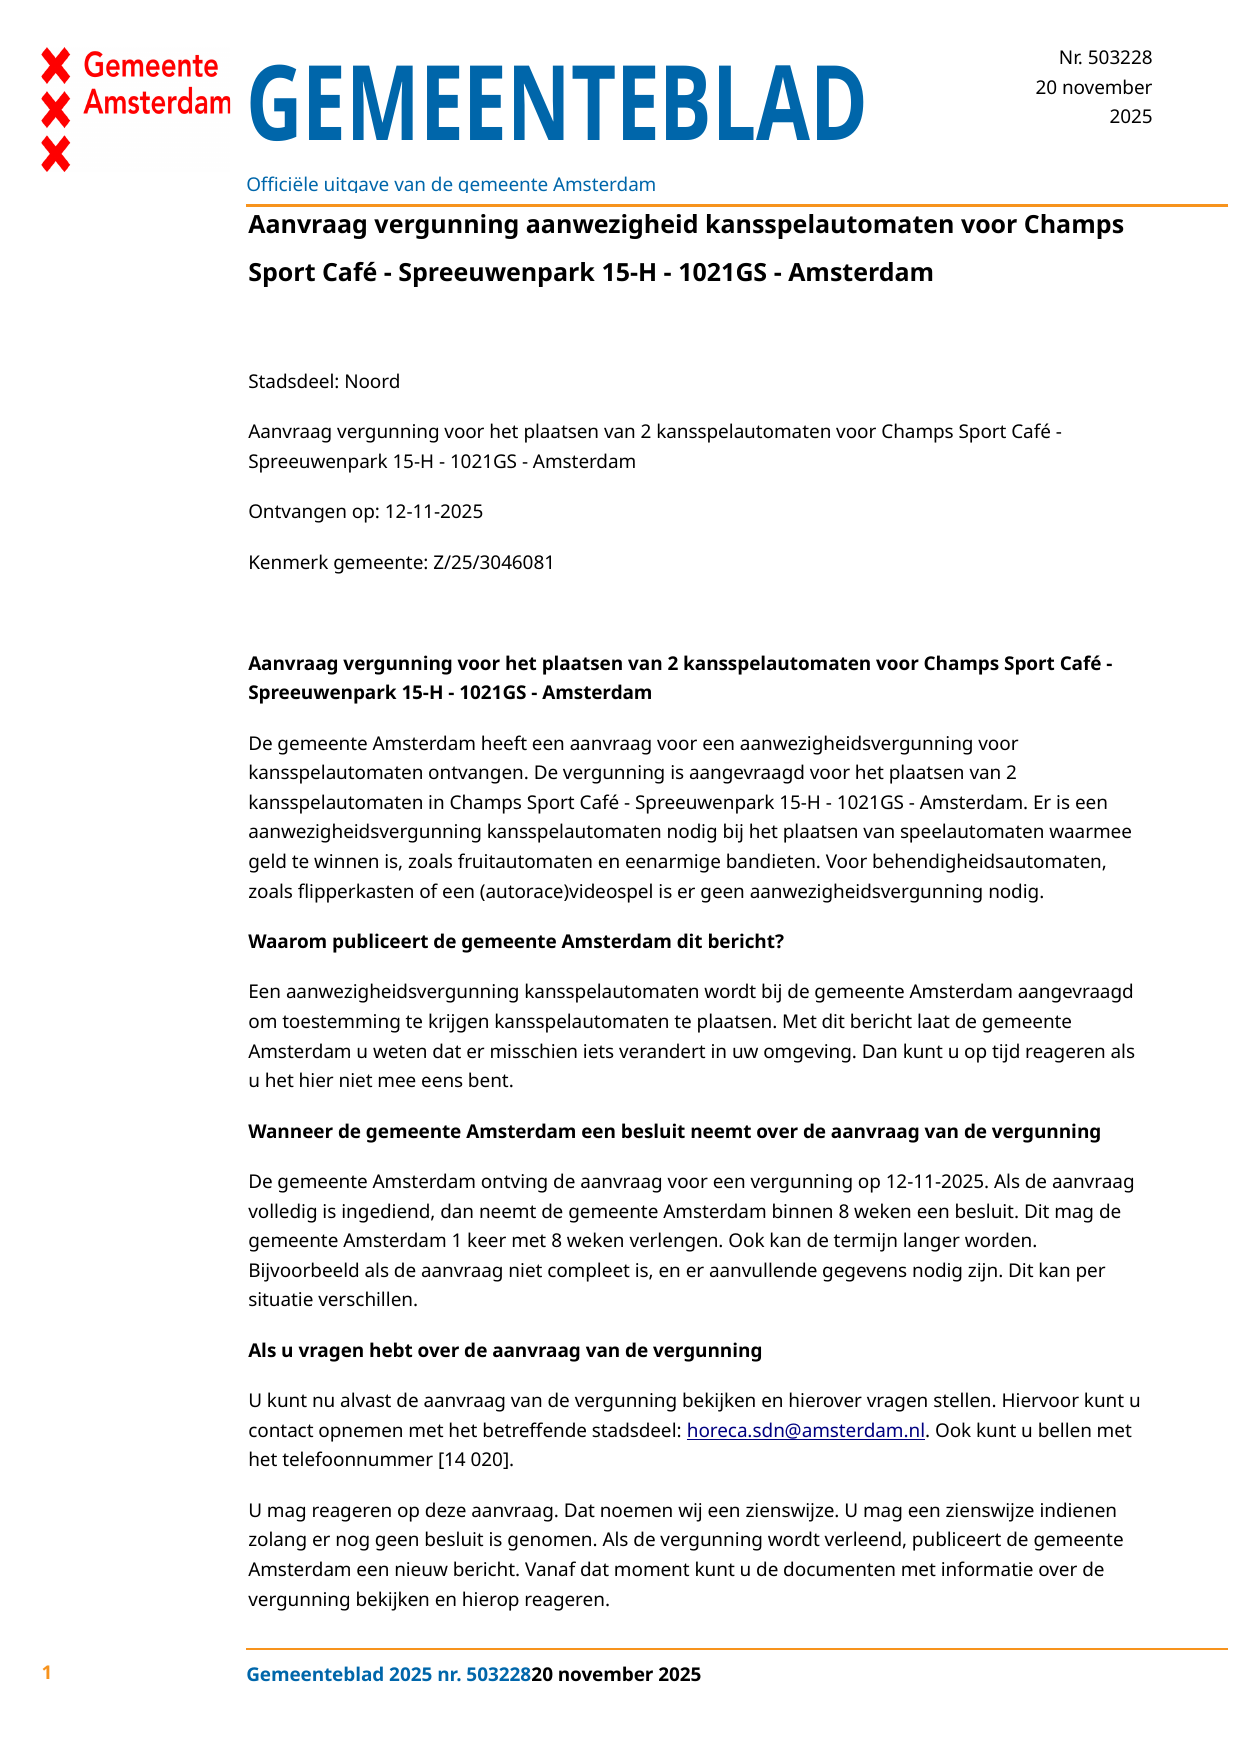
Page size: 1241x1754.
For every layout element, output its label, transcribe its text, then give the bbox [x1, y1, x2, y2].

text Waarom publiceert de gemeente Amsterdam dit bericht? [248, 928, 1152, 954]
text Aanvraag vergunning voor het plaatsen van 2 kansspelautomaten voor Champs Sport Café - Spreeuwenpark 15-H - 1021GS - Amsterdam [248, 419, 1152, 474]
text Als u vragen hebt over de aanvraag van de vergunning [248, 1337, 1152, 1363]
text Ontvangen op: 12-11-2025 [248, 499, 1152, 524]
text De gemeente Amsterdam ontving de aanvraag voor een vergunning op 12-11-2025. Als de aanvraag volledig is ingediend, dan neemt de gemeente Amsterdam binnen 8 weken een besluit. Dit mag de gemeente Amsterdam 1 keer met 8 weken verlengen. Ook kan de termijn langer worden. Bijvoorbeeld als de aanvraag niet compleet is, en er aanvullende gegevens nodig zijn. Dit kan per situatie verschillen. [248, 1168, 1152, 1312]
text U mag reageren op deze aanvraag. Dat noemen wij een zienswijze. U mag een zienswijze indienen zolang er nog geen besluit is genomen. Als de vergunning wordt verleend, publiceert de gemeente Amsterdam een nieuw bericht. Vanaf dat moment kunt u de documenten met informatie over de vergunning bekijken en hierop reageren. [248, 1497, 1152, 1612]
text U kunt nu alvast de aanvraag van de vergunning bekijken en hierover vragen stellen. Hiervoor kunt u contact opnemen met het betreffende stadsdeel: horeca.sdn@amsterdam.nl. Ook kunt u bellen met het telefoonnummer [14 020]. [248, 1387, 1152, 1472]
text De gemeente Amsterdam heeft een aanvraag voor een aanwezigheidsvergunning voor kansspelautomaten ontvangen. De vergunning is aangevraagd voor het plaatsen van 2 kansspelautomaten in Champs Sport Café - Spreeuwenpark 15-H - 1021GS - Amsterdam. Er is een aanwezigheidsvergunning kansspelautomaten nodig bij het plaatsen van speelautomaten waarmee geld te winnen is, zoals fruitautomaten en eenarmige bandieten. Voor behendigheidsautomaten, zoals flipperkasten of een (autorace)videospel is er geen aanwezigheidsvergunning nodig. [248, 730, 1152, 904]
text Aanvraag vergunning voor het plaatsen van 2 kansspelautomaten voor Champs Sport Café - Spreeuwenpark 15-H - 1021GS - Amsterdam [248, 650, 1152, 705]
picture [41, 47, 231, 172]
text Kenmerk gemeente: Z/25/3046081 [248, 549, 1152, 575]
text Stadsdeel: Noord [248, 368, 1152, 394]
text Aanvraag vergunning aanwezigheid kansspelautomaten voor Champs Sport Café - Spreeuwenpark 15-H - 1021GS - Amsterdam [248, 207, 1152, 288]
text Wanneer de gemeente Amsterdam een besluit neemt over de aanvraag van de vergunning [248, 1118, 1152, 1144]
text Een aanwezigheidsvergunning kansspelautomaten wordt bij de gemeente Amsterdam aangevraagd om toestemming te krijgen kansspelautomaten te plaatsen. Met dit bericht laat de gemeente Amsterdam u weten dat er misschien iets verandert in uw omgeving. Dan kunt u op tijd reageren als u het hier niet mee eens bent. [248, 979, 1152, 1093]
